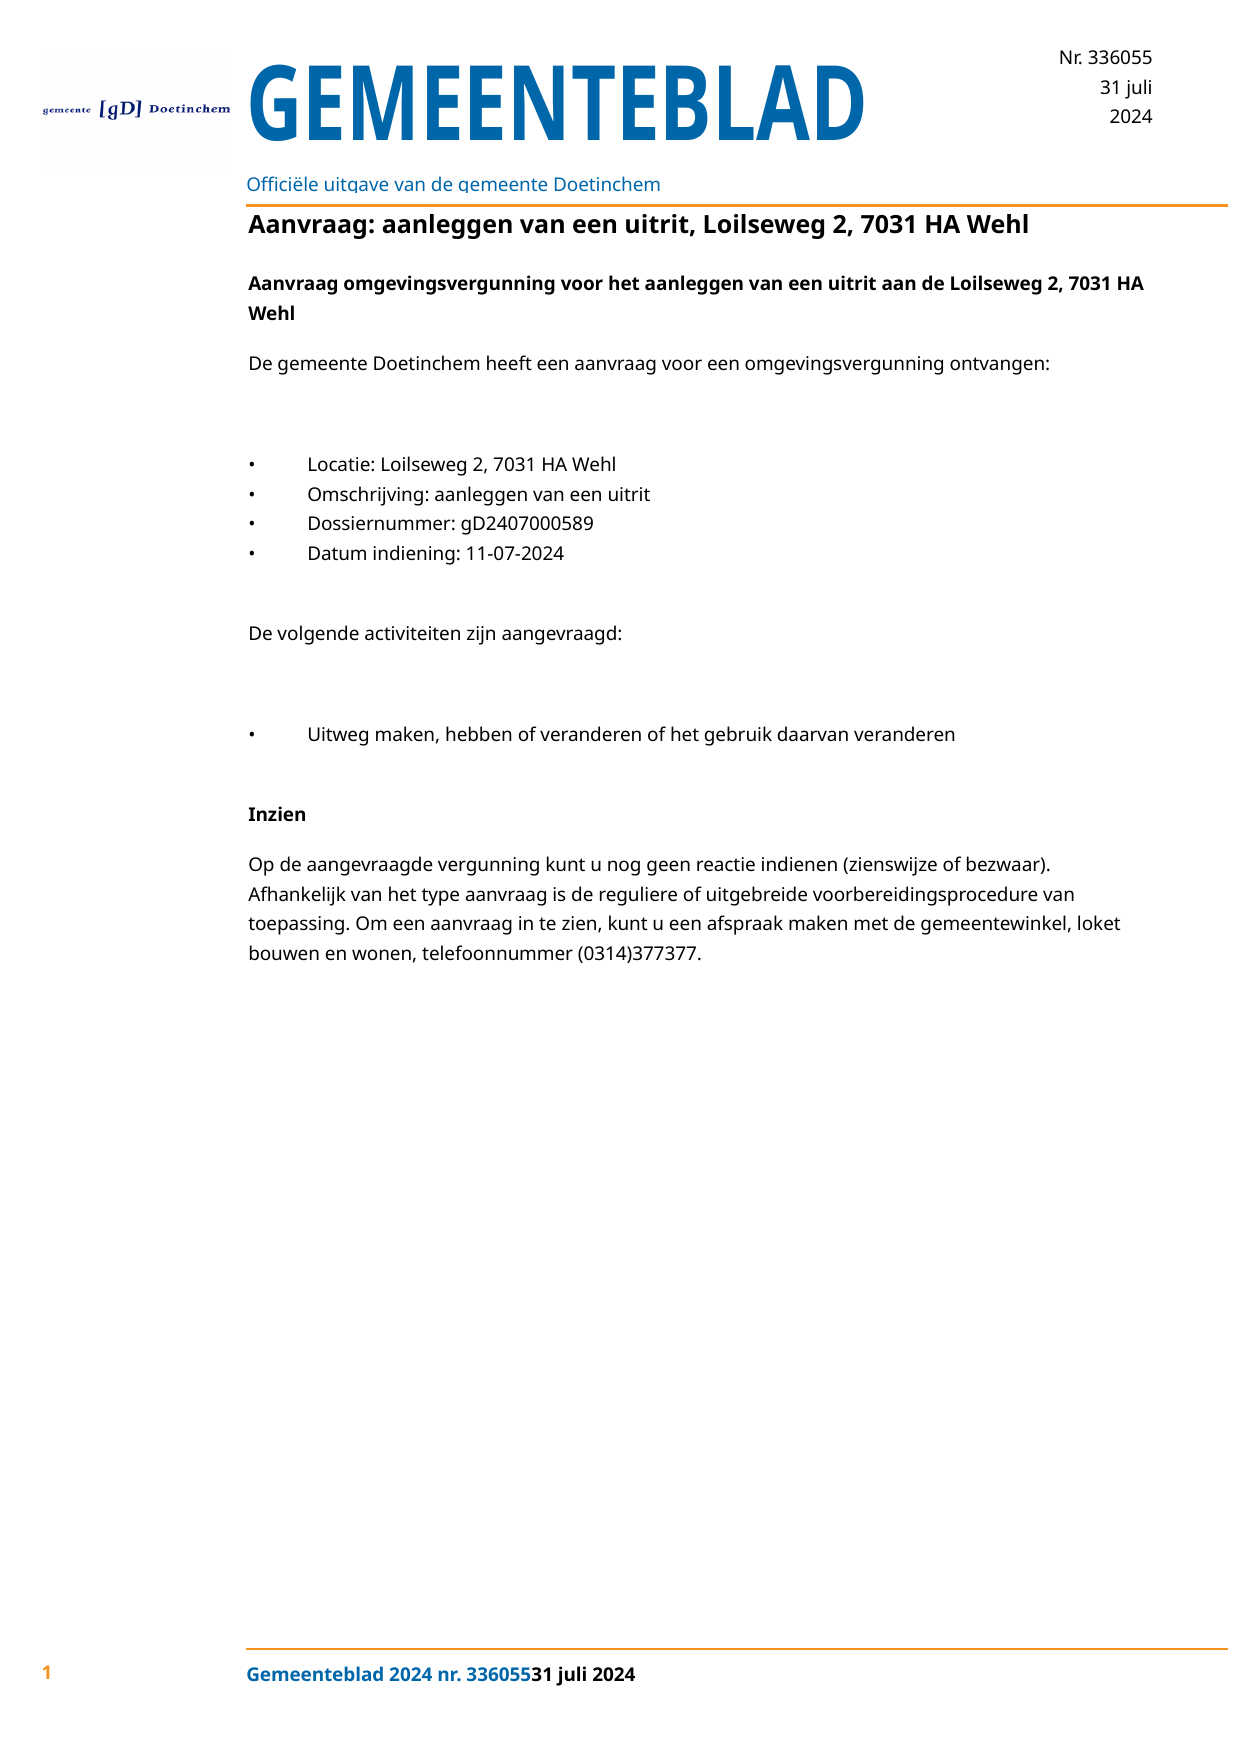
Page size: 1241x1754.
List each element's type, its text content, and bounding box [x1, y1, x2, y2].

text Aanvraag: aanleggen van een uitrit, Loilseweg 2, 7031 HA Wehl [248, 207, 1152, 241]
text De gemeente Doetinchem heeft een aanvraag voor een omgevingsvergunning ontvangen: [248, 350, 1152, 376]
list Uitweg maken, hebben of veranderen of het gebruik daarvan veranderen [248, 721, 1152, 746]
list Locatie: Loilseweg 2, 7031 HA Wehl [248, 451, 1152, 477]
list Omschrijving: aanleggen van een uitrit [248, 481, 1152, 506]
list Dossiernummer: gD2407000589 [248, 510, 1152, 536]
picture [41, 47, 231, 172]
text Aanvraag omgevingsvergunning voor het aanleggen van een uitrit aan de Loilseweg 2, 7031 HA Wehl [248, 270, 1152, 326]
list Datum indiening: 11-07-2024 [248, 540, 1152, 566]
text Inzien [248, 801, 1152, 826]
text De volgende activiteiten zijn aangevraagd: [248, 620, 1152, 646]
text Op de aangevraagde vergunning kunt u nog geen reactie indienen (zienswijze of bezwaar). Afhankelijk van het type aanvraag is de reguliere of uitgebreide voorbereidingsprocedure van toepassing. Om een aanvraag in te zien, kunt u een afspraak maken met de gemeentewinkel, loket bouwen en wonen, telefoonnummer (0314)377377. [248, 851, 1152, 966]
